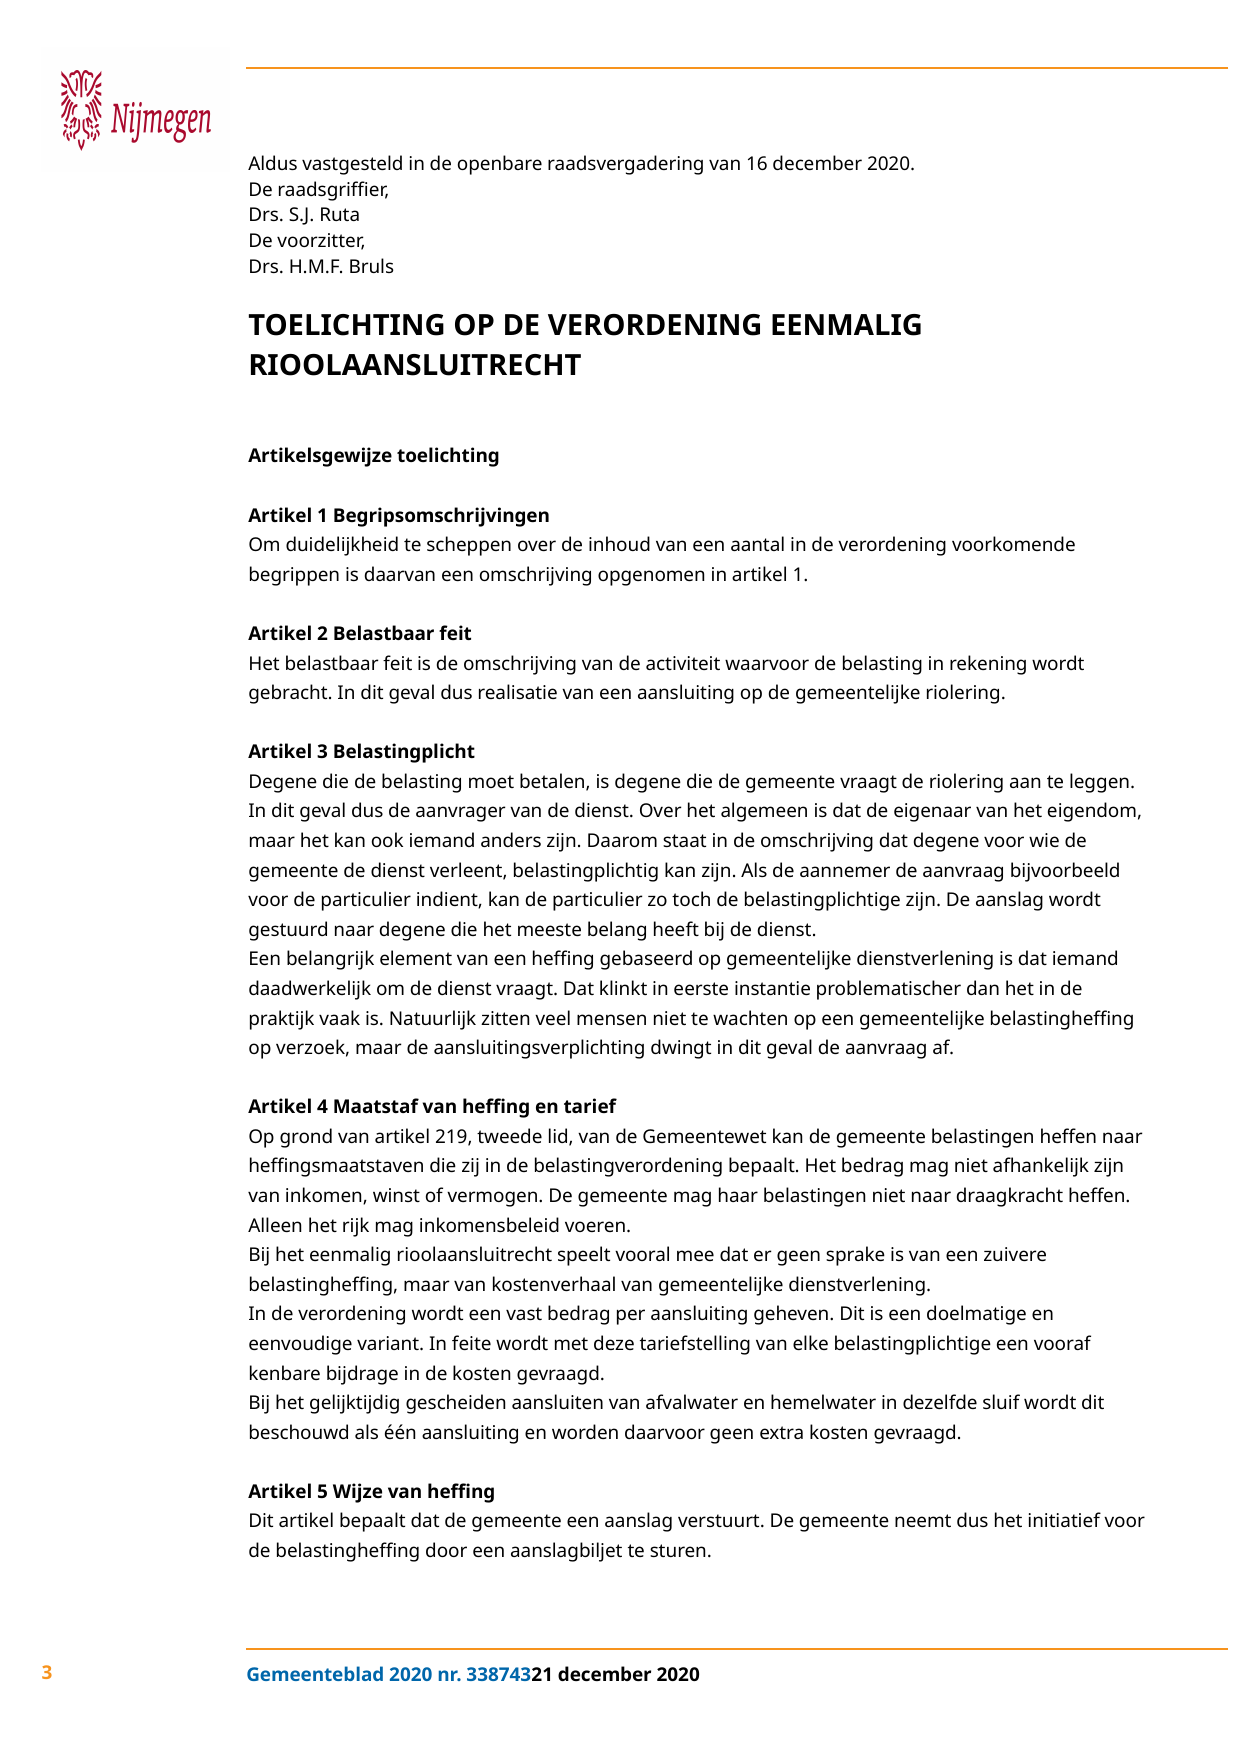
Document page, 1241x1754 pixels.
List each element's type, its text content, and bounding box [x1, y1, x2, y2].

text Op grond van artikel 219, tweede lid, van de Gemeentewet kan de gemeente belastingen heffen naar heffingsmaatstaven die zij in de belastingverordening bepaalt. Het bedrag mag niet afhankelijk zijn van inkomen, winst of vermogen. De gemeente mag haar belastingen niet naar draagkracht heffen. Alleen het rijk mag inkomensbeleid voeren. [248, 1123, 1152, 1237]
text Een belangrijk element van een heffing gebaseerd op gemeentelijke dienstverlening is dat iemand daadwerkelijk om de dienst vraagt. Dat klinkt in eerste instantie problematischer dan het in de praktijk vaak is. Natuurlijk zitten veel mensen niet te wachten op een gemeentelijke belastingheffing op verzoek, maar de aansluitingsverplichting dwingt in dit geval de aanvraag af. [248, 946, 1152, 1060]
text De voorzitter, [248, 227, 1152, 253]
text Artikel 5 Wijze van heffing [248, 1478, 1152, 1504]
text Degene die de belasting moet betalen, is degene die de gemeente vraagt de riolering aan te leggen. In dit geval dus de aanvrager van de dienst. Over het algemeen is dat de eigenaar van het eigendom, maar het kan ook iemand anders zijn. Daarom staat in de omschrijving dat degene voor wie de gemeente de dienst verleent, belastingplichtig kan zijn. Als de aannemer de aanvraag bijvoorbeeld voor de particulier indient, kan de particulier zo toch de belastingplichtige zijn. De aanslag wordt gestuurd naar degene die het meeste belang heeft bij de dienst. [248, 768, 1152, 942]
text Drs. H.M.F. Bruls [248, 253, 1152, 279]
text Drs. S.J. Ruta [248, 202, 1152, 227]
text In de verordening wordt een vast bedrag per aansluiting geheven. Dit is een doelmatige en eenvoudige variant. In feite wordt met deze tariefstelling van elke belastingplichtige een vooraf kenbare bijdrage in de kosten gevraagd. [248, 1301, 1152, 1385]
text Om duidelijkheid te scheppen over de inhoud van een aantal in de verordening voorkomende begrippen is daarvan een omschrijving opgenomen in artikel 1. [248, 531, 1152, 587]
text Artikel 2 Belastbaar feit [248, 620, 1152, 646]
text Artikel 4 Maatstaf van heffing en tarief [248, 1093, 1152, 1119]
text Bij het gelijktijdig gescheiden aansluiten van afvalwater en hemelwater in dezelfde sluif wordt dit beschouwd als één aansluiting en worden daarvoor geen extra kosten gevraagd. [248, 1389, 1152, 1444]
text Artikel 3 Belastingplicht [248, 738, 1152, 764]
text Artikel 1 Begripsomschrijvingen [248, 502, 1152, 527]
text Bij het eenmalig rioolaansluitrecht speelt vooral mee dat er geen sprake is van een zuivere belastingheffing, maar van kostenverhaal van gemeentelijke dienstverlening. [248, 1241, 1152, 1297]
text Het belastbaar feit is de omschrijving van de activiteit waarvoor de belasting in rekening wordt gebracht. In dit geval dus realisatie van een aansluiting op de gemeentelijke riolering. [248, 650, 1152, 705]
text Aldus vastgesteld in de openbare raadsvergadering van 16 december 2020. [248, 150, 1152, 176]
text TOELICHTING OP DE VERORDENING EENMALIG RIOOLAANSLUITRECHT [248, 304, 1152, 384]
text De raadsgriffier, [248, 176, 1152, 202]
picture [41, 47, 231, 172]
text Artikelsgewijze toelichting [248, 443, 1152, 468]
text Dit artikel bepaalt dat de gemeente een aanslag verstuurt. De gemeente neemt dus het initiatief voor de belastingheffing door een aanslagbiljet te sturen. [248, 1508, 1152, 1563]
